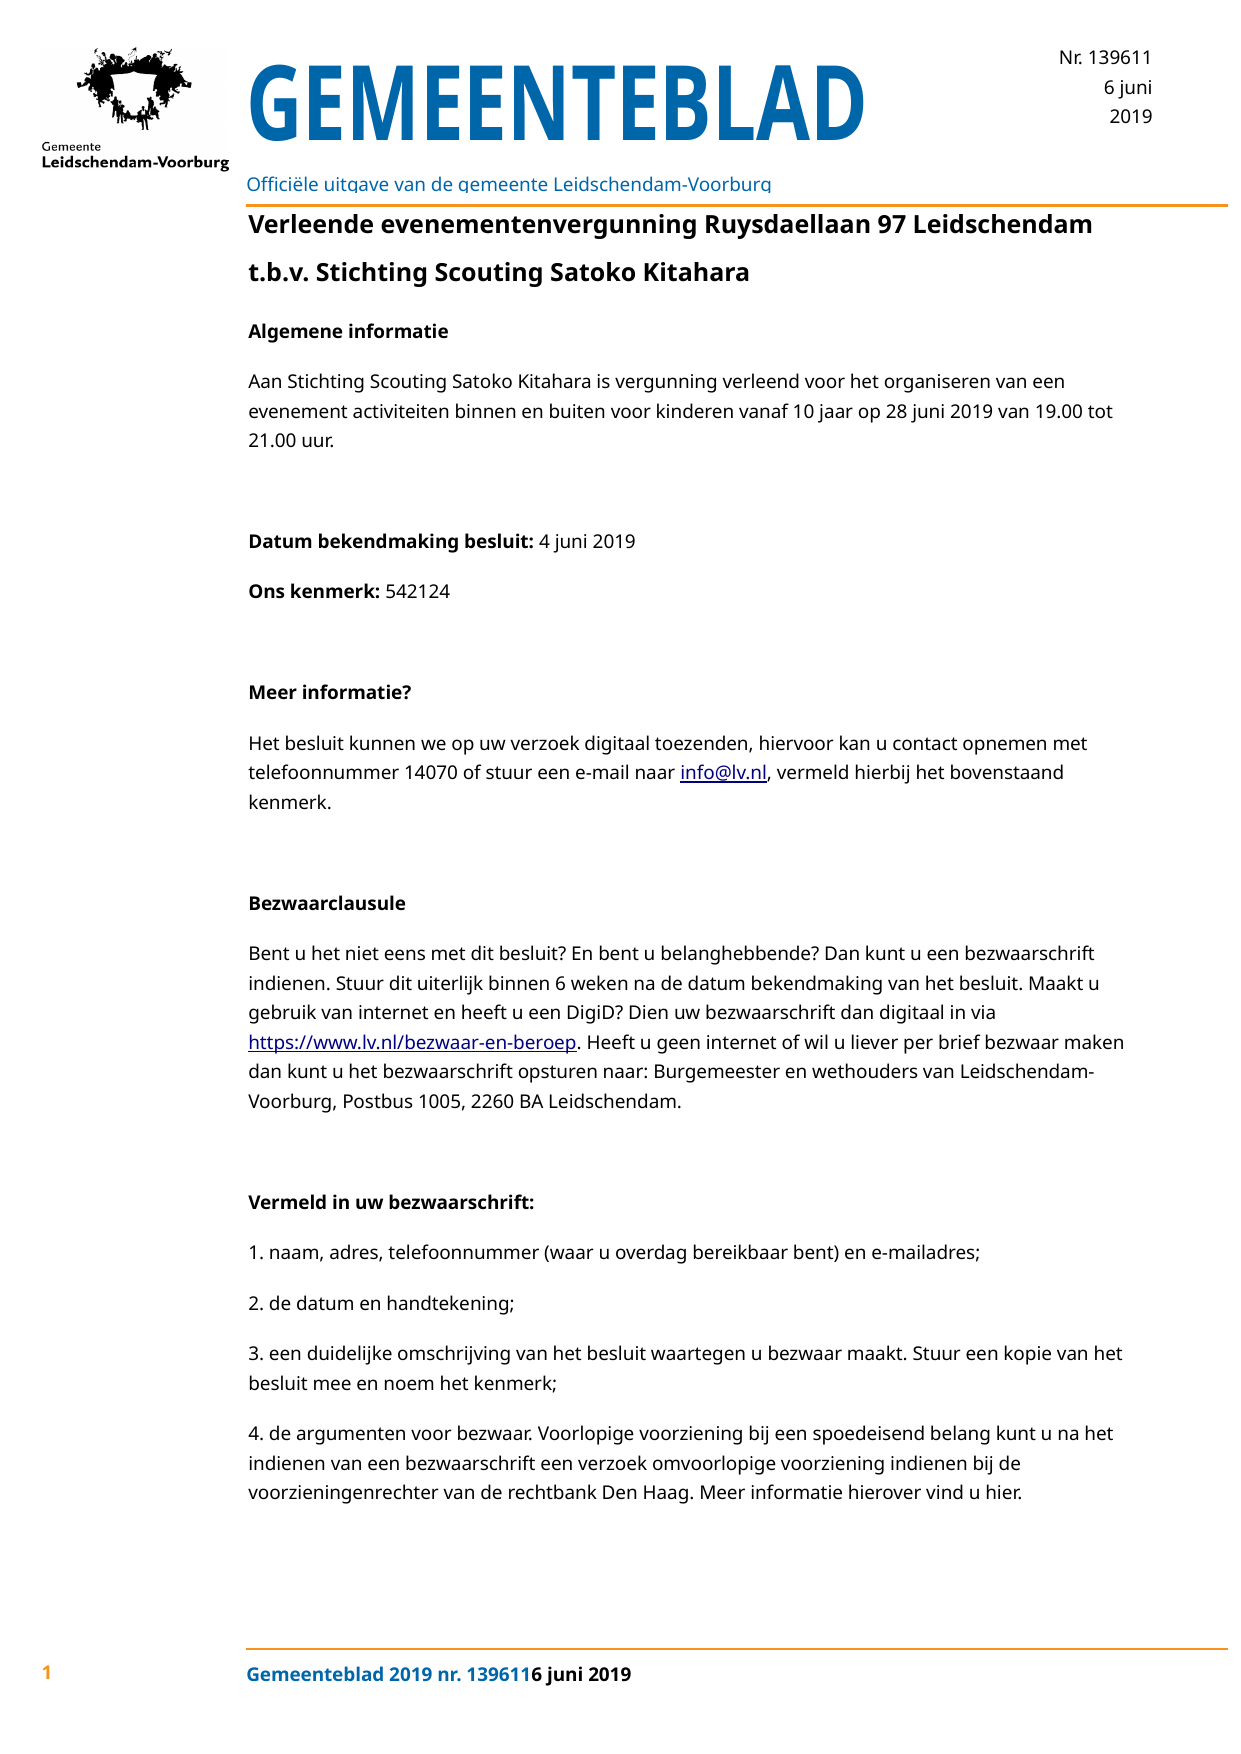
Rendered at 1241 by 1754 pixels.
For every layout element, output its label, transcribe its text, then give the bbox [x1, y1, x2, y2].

text Datum bekendmaking besluit: 4 juni 2019 [248, 528, 1152, 554]
text 3. een duidelijke omschrijving van het besluit waartegen u bezwaar maakt. Stuur een kopie van het besluit mee en noem het kenmerk; [248, 1340, 1152, 1396]
picture [41, 47, 231, 172]
text Bezwaarclausule [248, 890, 1152, 916]
text Het besluit kunnen we op uw verzoek digitaal toezenden, hiervoor kan u contact opnemen met telefoonnummer 14070 of stuur een e-mail naar info@lv.nl, vermeld hierbij het bovenstaand kenmerk. [248, 730, 1152, 815]
text 2. de datum en handtekening; [248, 1290, 1152, 1316]
text Bent u het niet eens met dit besluit? En bent u belanghebbende? Dan kunt u een bezwaarschrift indienen. Stuur dit uiterlijk binnen 6 weken na de datum bekendmaking van het besluit. Maakt u gebruik van internet en heeft u een DigiD? Dien uw bezwaarschrift dan digitaal in via https://www.lv.nl/bezwaar-en-beroep. Heeft u geen internet of wil u liever per brief bezwaar maken dan kunt u het bezwaarschrift opsturen naar: Burgemeester en wethouders van Leidschendam-Voorburg, Postbus 1005, 2260 BA Leidschendam. [248, 940, 1152, 1114]
text 1. naam, adres, telefoonnummer (waar u overdag bereikbaar bent) en e-mailadres; [248, 1239, 1152, 1265]
text Vermeld in uw bezwaarschrift: [248, 1189, 1152, 1215]
text Algemene informatie [248, 318, 1152, 344]
text Aan Stichting Scouting Satoko Kitahara is vergunning verleend voor het organiseren van een evenement activiteiten binnen en buiten voor kinderen vanaf 10 jaar op 28 juni 2019 van 19.00 tot 21.00 uur. [248, 368, 1152, 453]
text Meer informatie? [248, 679, 1152, 705]
text Ons kenmerk: 542124 [248, 579, 1152, 604]
text 4. de argumenten voor bezwaar. Voorlopige voorziening bij een spoedeisend belang kunt u na het indienen van een bezwaarschrift een verzoek omvoorlopige voorziening indienen bij de voorzieningenrechter van de rechtbank Den Haag. Meer informatie hierover vind u hier. [248, 1420, 1152, 1505]
text Verleende evenementenvergunning Ruysdaellaan 97 Leidschendam t.b.v. Stichting Scouting Satoko Kitahara [248, 207, 1152, 288]
